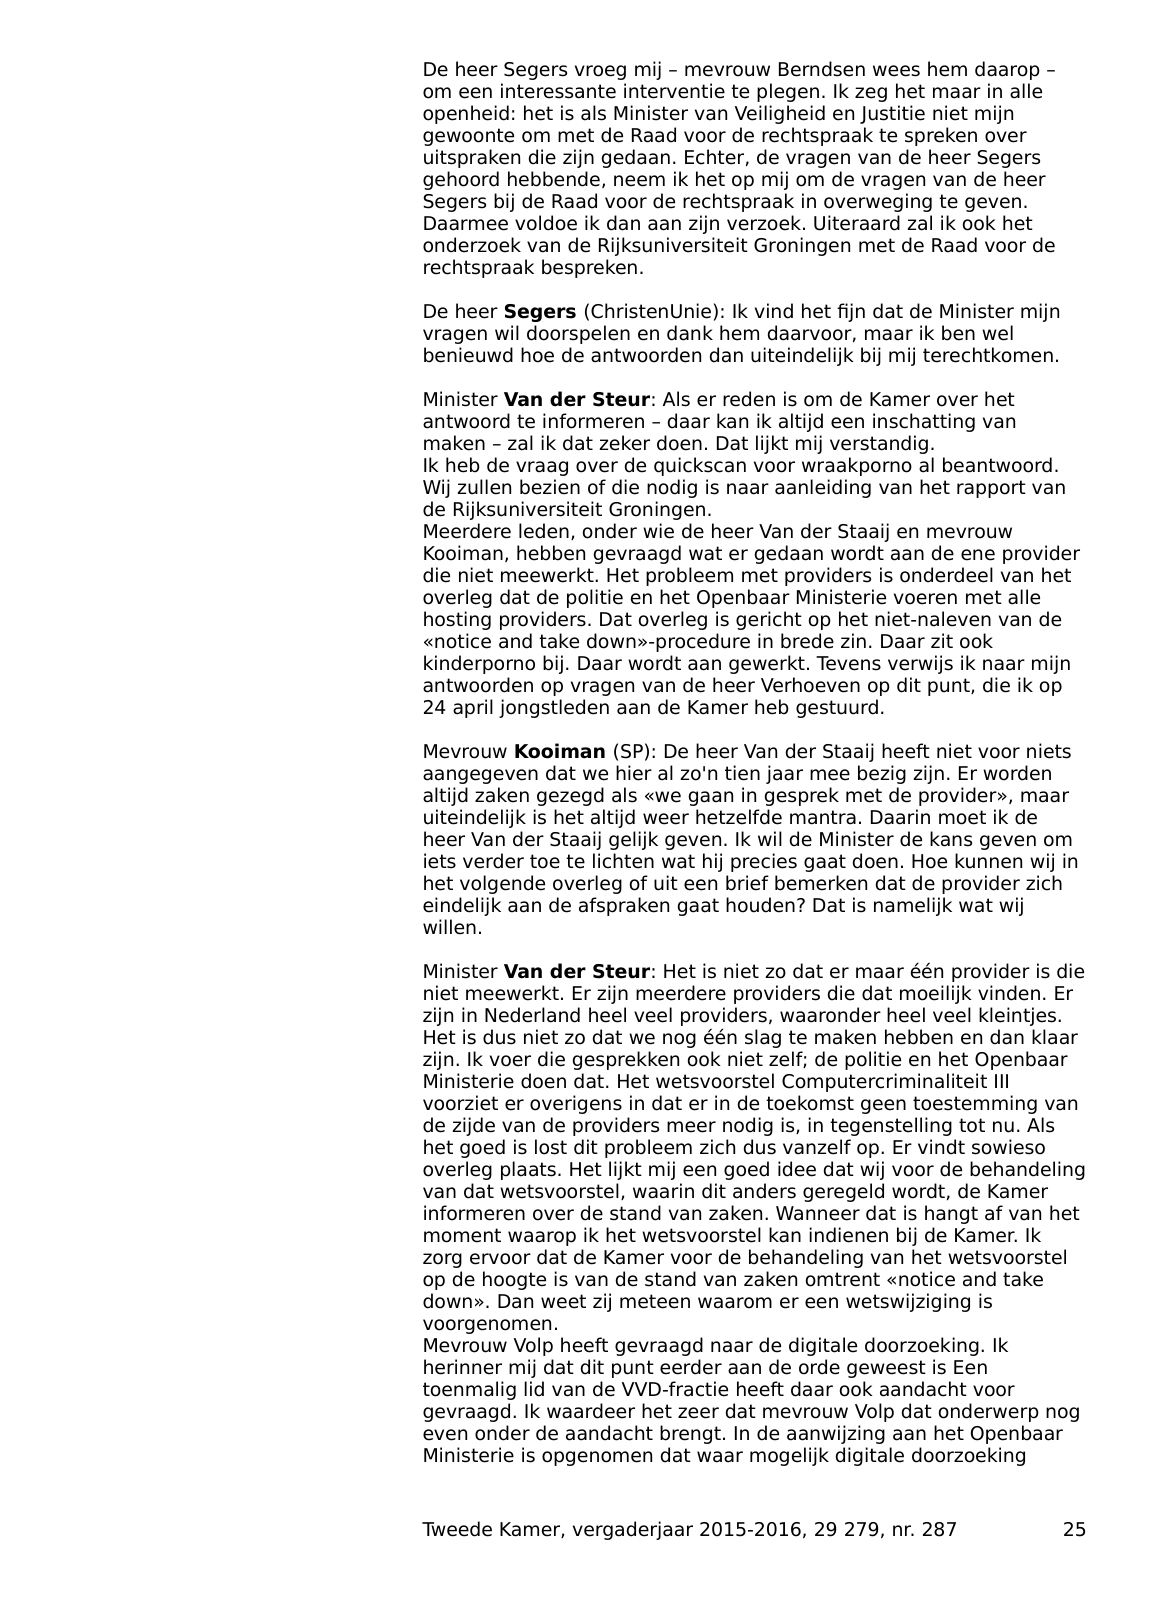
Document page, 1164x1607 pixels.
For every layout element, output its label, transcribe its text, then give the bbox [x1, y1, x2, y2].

text Mevrouw Volp heeft gevraagd naar de digitale doorzoeking. Ik herinner mij dat dit punt eerder aan de orde geweest is Een toenmalig lid van de VVD-fractie heeft daar ook aandacht voor gevraagd. Ik waardeer het zeer dat mevrouw Volp dat onderwerp nog even onder de aandacht brengt. In de aanwijzing aan het Openbaar Ministerie is opgenomen dat waar mogelijk digitale doorzoeking [422, 1335, 1087, 1467]
text Mevrouw Kooiman (SP): De heer Van der Staaij heeft niet voor niets aangegeven dat we hier al zo'n tien jaar mee bezig zijn. Er worden altijd zaken gezegd als «we gaan in gesprek met de provider», maar uiteindelijk is het altijd weer hetzelfde mantra. Daarin moet ik de heer Van der Staaij gelijk geven. Ik wil de Minister de kans geven om iets verder toe te lichten wat hij precies gaat doen. Hoe kunnen wij in het volgende overleg of uit een brief bemerken dat de provider zich eindelijk aan de afspraken gaat houden? Dat is namelijk wat wij willen. [422, 741, 1087, 939]
text Ik heb de vraag over de quickscan voor wraakporno al beantwoord. Wij zullen bezien of die nodig is naar aanleiding van het rapport van de Rijksuniversiteit Groningen. [422, 455, 1087, 521]
text Meerdere leden, onder wie de heer Van der Staaij en mevrouw Kooiman, hebben gevraagd wat er gedaan wordt aan de ene provider die niet meewerkt. Het probleem met providers is onderdeel van het overleg dat de politie en het Openbaar Ministerie voeren met alle hosting providers. Dat overleg is gericht op het niet-naleven van de «notice and take down»-procedure in brede zin. Daar zit ook kinderporno bij. Daar wordt aan gewerkt. Tevens verwijs ik naar mijn antwoorden op vragen van de heer Verhoeven op dit punt, die ik op 24 april jongstleden aan de Kamer heb gestuurd. [422, 521, 1087, 719]
text Minister Van der Steur: Het is niet zo dat er maar één provider is die niet meewerkt. Er zijn meerdere providers die dat moeilijk vinden. Er zijn in Nederland heel veel providers, waaronder heel veel kleintjes. Het is dus niet zo dat we nog één slag te maken hebben en dan klaar zijn. Ik voer die gesprekken ook niet zelf; de politie en het Openbaar Ministerie doen dat. Het wetsvoorstel Computercriminaliteit III voorziet er overigens in dat er in de toekomst geen toestemming van de zijde van de providers meer nodig is, in tegenstelling tot nu. Als het goed is lost dit probleem zich dus vanzelf op. Er vindt sowieso overleg plaats. Het lijkt mij een goed idee dat wij voor de behandeling van dat wetsvoorstel, waarin dit anders geregeld wordt, de Kamer informeren over de stand van zaken. Wanneer dat is hangt af van het moment waarop ik het wetsvoorstel kan indienen bij de Kamer. Ik zorg ervoor dat de Kamer voor de behandeling van het wetsvoorstel op de hoogte is van de stand van zaken omtrent «notice and take down». Dan weet zij meteen waarom er een wetswijziging is voorgenomen. [422, 961, 1087, 1335]
text De heer Segers (ChristenUnie): Ik vind het fijn dat de Minister mijn vragen wil doorspelen en dank hem daarvoor, maar ik ben wel benieuwd hoe de antwoorden dan uiteindelijk bij mij terechtkomen. [422, 301, 1087, 367]
text Minister Van der Steur: Als er reden is om de Kamer over het antwoord te informeren – daar kan ik altijd een inschatting van maken – zal ik dat zeker doen. Dat lijkt mij verstandig. [422, 389, 1087, 455]
text De heer Segers vroeg mij – mevrouw Berndsen wees hem daarop – om een interessante interventie te plegen. Ik zeg het maar in alle openheid: het is als Minister van Veiligheid en Justitie niet mijn gewoonte om met de Raad voor de rechtspraak te spreken over uitspraken die zijn gedaan. Echter, de vragen van de heer Segers gehoord hebbende, neem ik het op mij om de vragen van de heer Segers bij de Raad voor de rechtspraak in overweging te geven. Daarmee voldoe ik dan aan zijn verzoek. Uiteraard zal ik ook het onderzoek van de Rijksuniversiteit Groningen met de Raad voor de rechtspraak bespreken. [422, 59, 1087, 279]
